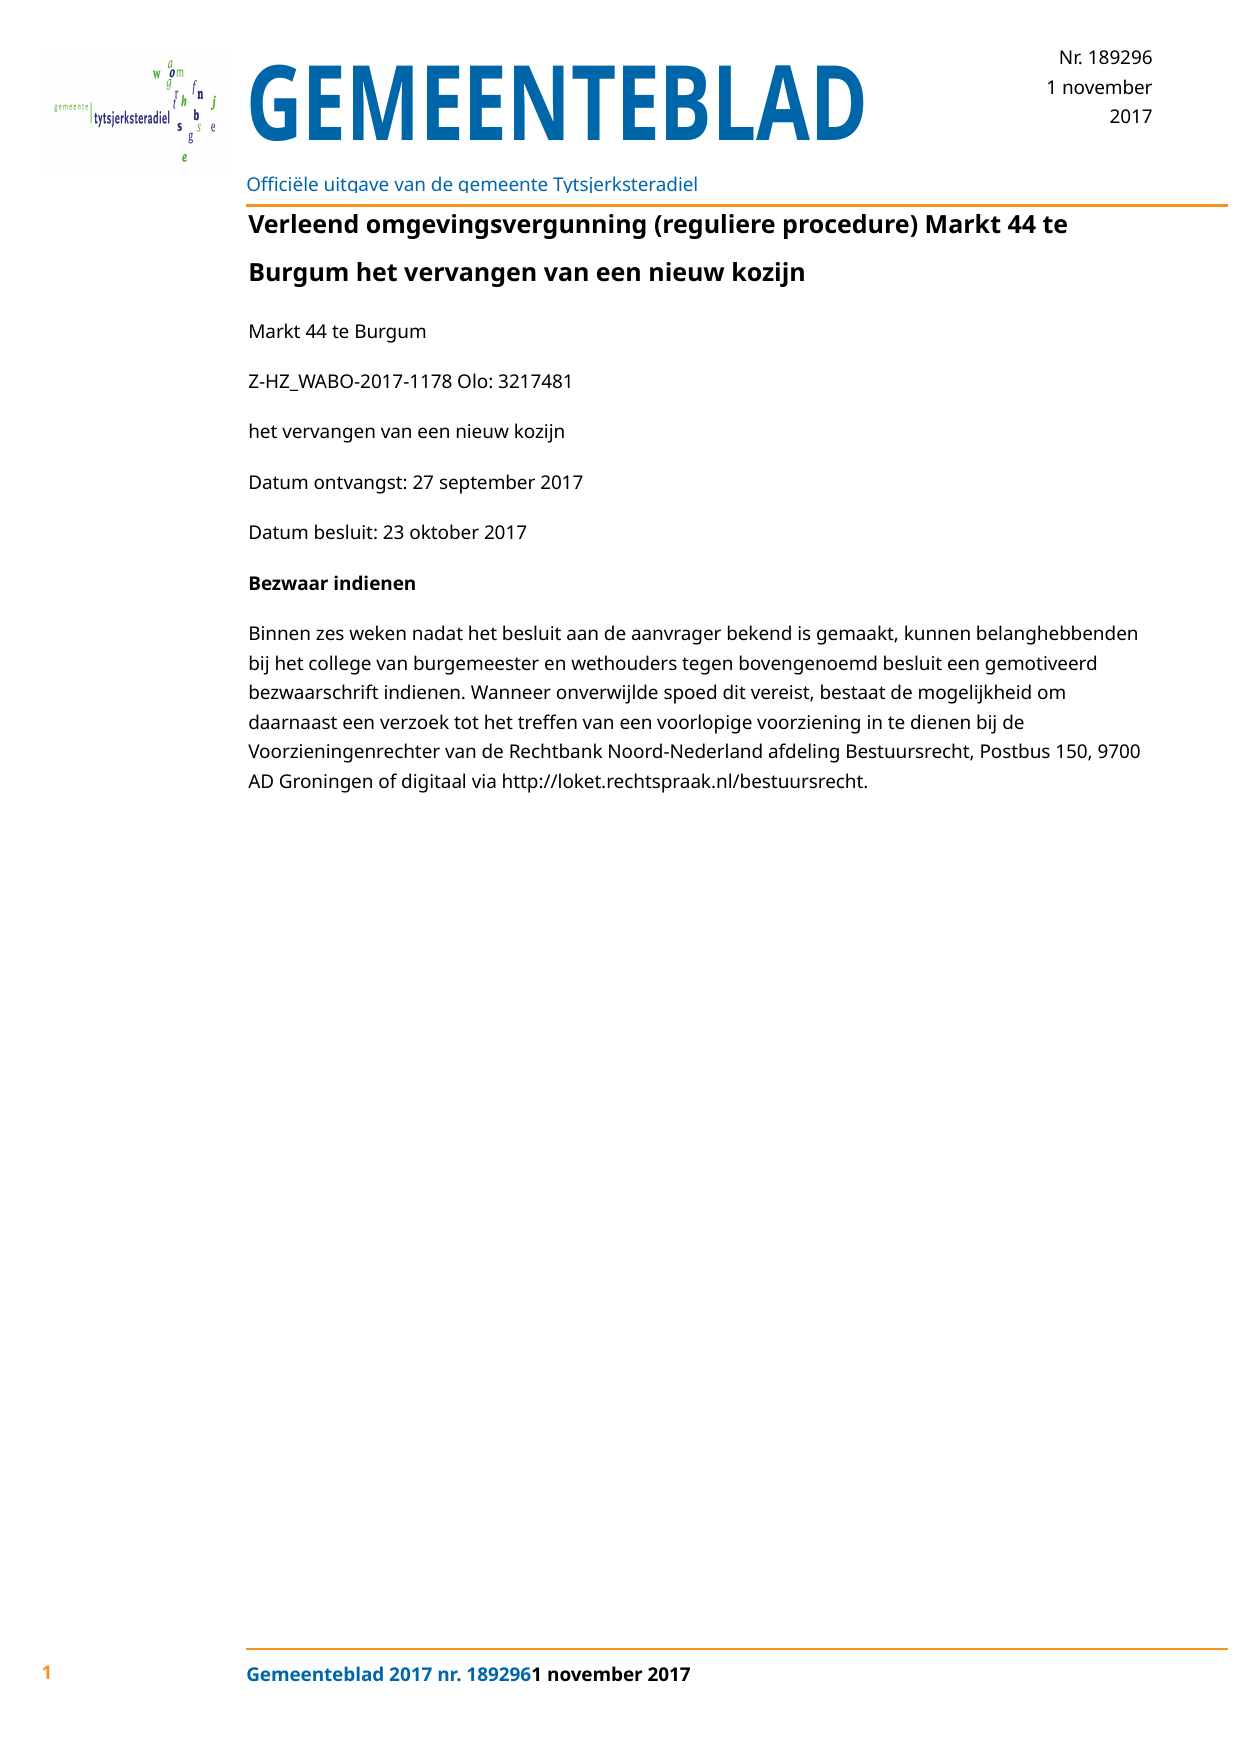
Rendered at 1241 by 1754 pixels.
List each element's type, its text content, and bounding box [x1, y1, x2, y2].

text Datum ontvangst: 27 september 2017 [248, 469, 1152, 495]
text het vervangen van een nieuw kozijn [248, 419, 1152, 444]
text Bezwaar indienen [248, 570, 1152, 596]
text Binnen zes weken nadat het besluit aan de aanvrager bekend is gemaakt, kunnen belanghebbenden bij het college van burgemeester en wethouders tegen bovengenoemd besluit een gemotiveerd bezwaarschrift indienen. Wanneer onverwijlde spoed dit vereist, bestaat de mogelijkheid om daarnaast een verzoek tot het treffen van een voorlopige voorziening in te dienen bij de Voorzieningenrechter van de Rechtbank Noord-Nederland afdeling Bestuursrecht, Postbus 150, 9700 AD Groningen of digitaal via http://loket.rechtspraak.nl/bestuursrecht. [248, 620, 1152, 794]
text Datum besluit: 23 oktober 2017 [248, 519, 1152, 545]
text Z-HZ_WABO-2017-1178 Olo: 3217481 [248, 368, 1152, 394]
picture [41, 47, 231, 172]
text Verleend omgevingsvergunning (reguliere procedure) Markt 44 te Burgum het vervangen van een nieuw kozijn [248, 207, 1152, 288]
text Markt 44 te Burgum [248, 318, 1152, 344]
